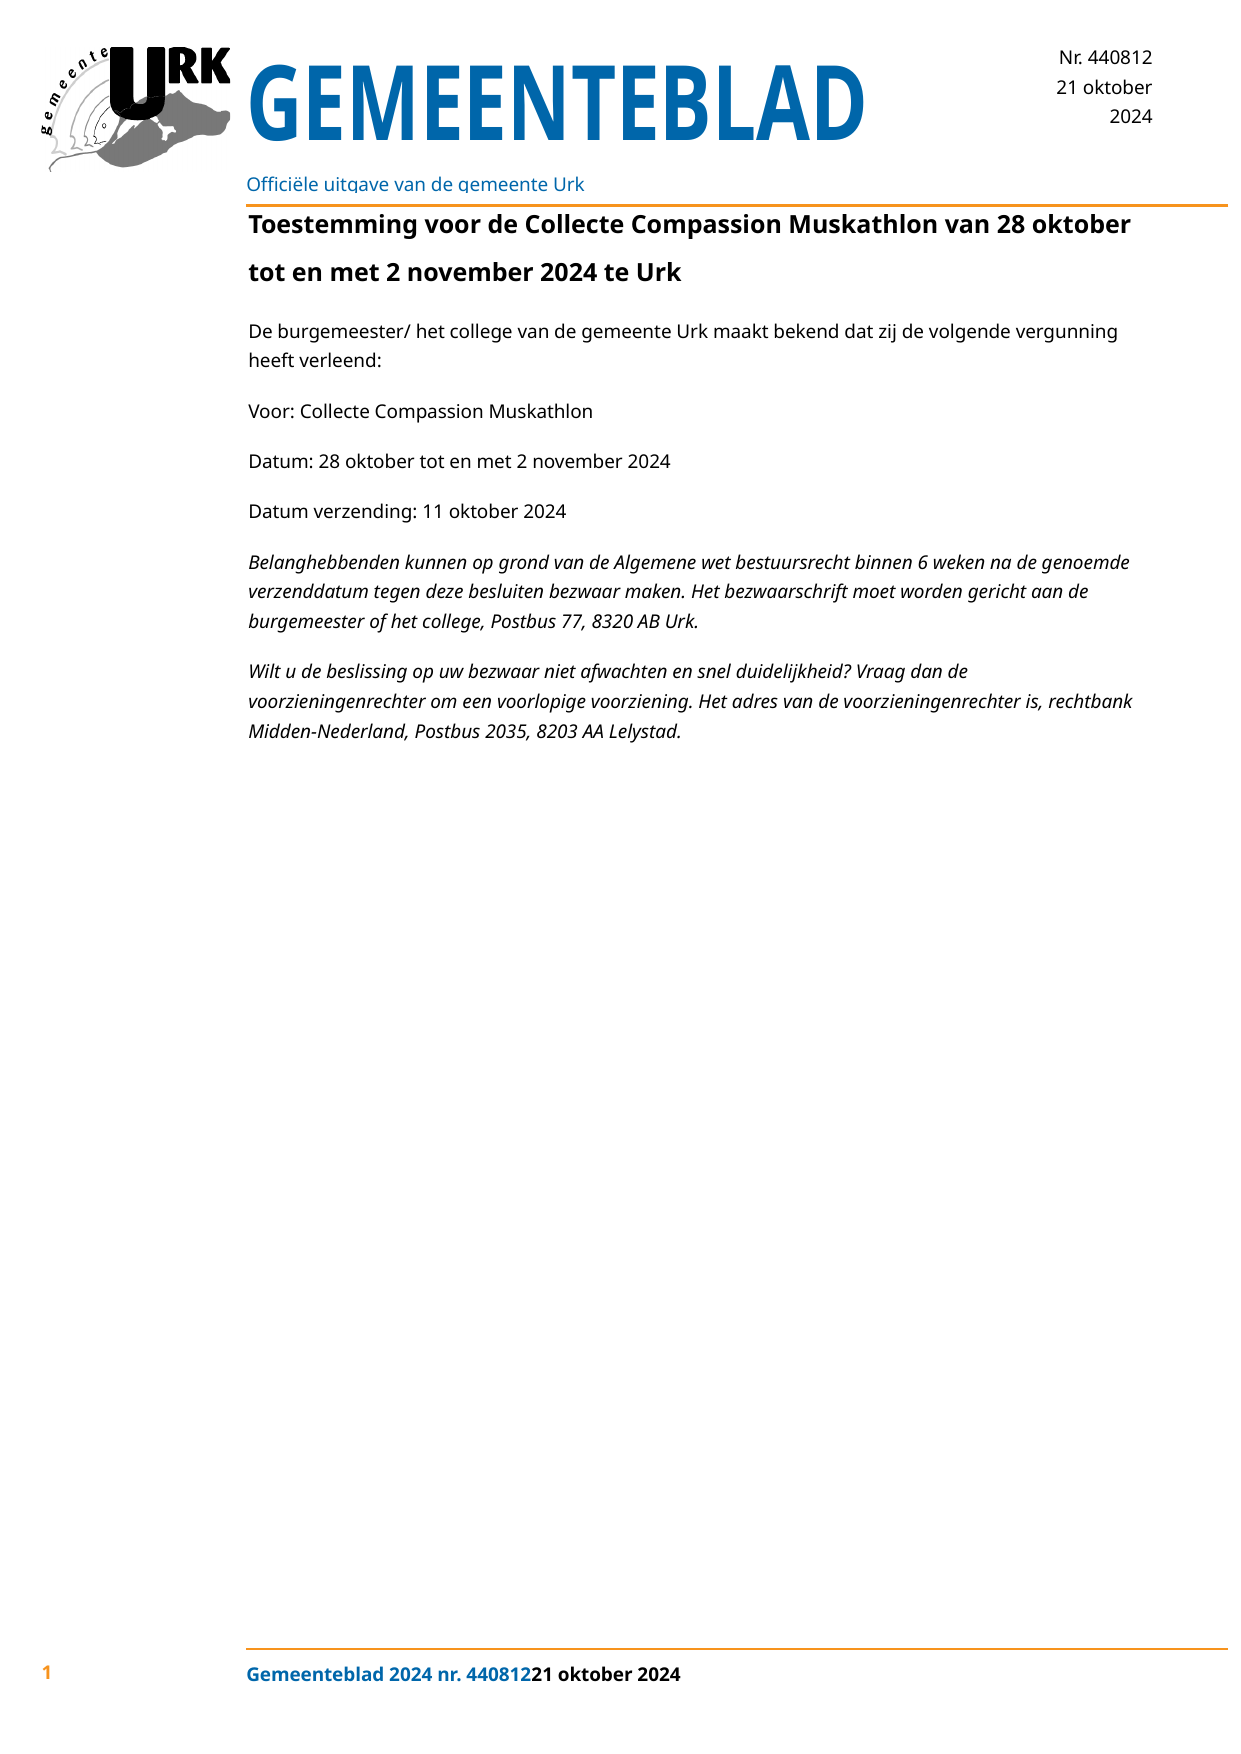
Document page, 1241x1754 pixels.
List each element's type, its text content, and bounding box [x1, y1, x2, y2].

text Datum verzending: 11 oktober 2024 [248, 499, 1152, 524]
text Wilt u de beslissing op uw bezwaar niet afwachten en snel duidelijkheid? Vraag dan de voorzieningenrechter om een voorlopige voorziening. Het adres van de voorzieningenrechter is, rechtbank Midden-Nederland, Postbus 2035, 8203 AA Lelystad. [248, 659, 1152, 744]
text Datum: 28 oktober tot en met 2 november 2024 [248, 448, 1152, 474]
picture [41, 47, 231, 172]
text Toestemming voor de Collecte Compassion Muskathlon van 28 oktober tot en met 2 november 2024 te Urk [248, 207, 1152, 288]
text De burgemeester/ het college van de gemeente Urk maakt bekend dat zij de volgende vergunning heeft verleend: [248, 318, 1152, 373]
text Voor: Collecte Compassion Muskathlon [248, 398, 1152, 424]
text Belanghebbenden kunnen op grond van de Algemene wet bestuursrecht binnen 6 weken na de genoemde verzenddatum tegen deze besluiten bezwaar maken. Het bezwaarschrift moet worden gericht aan de burgemeester of het college, Postbus 77, 8320 AB Urk. [248, 549, 1152, 634]
